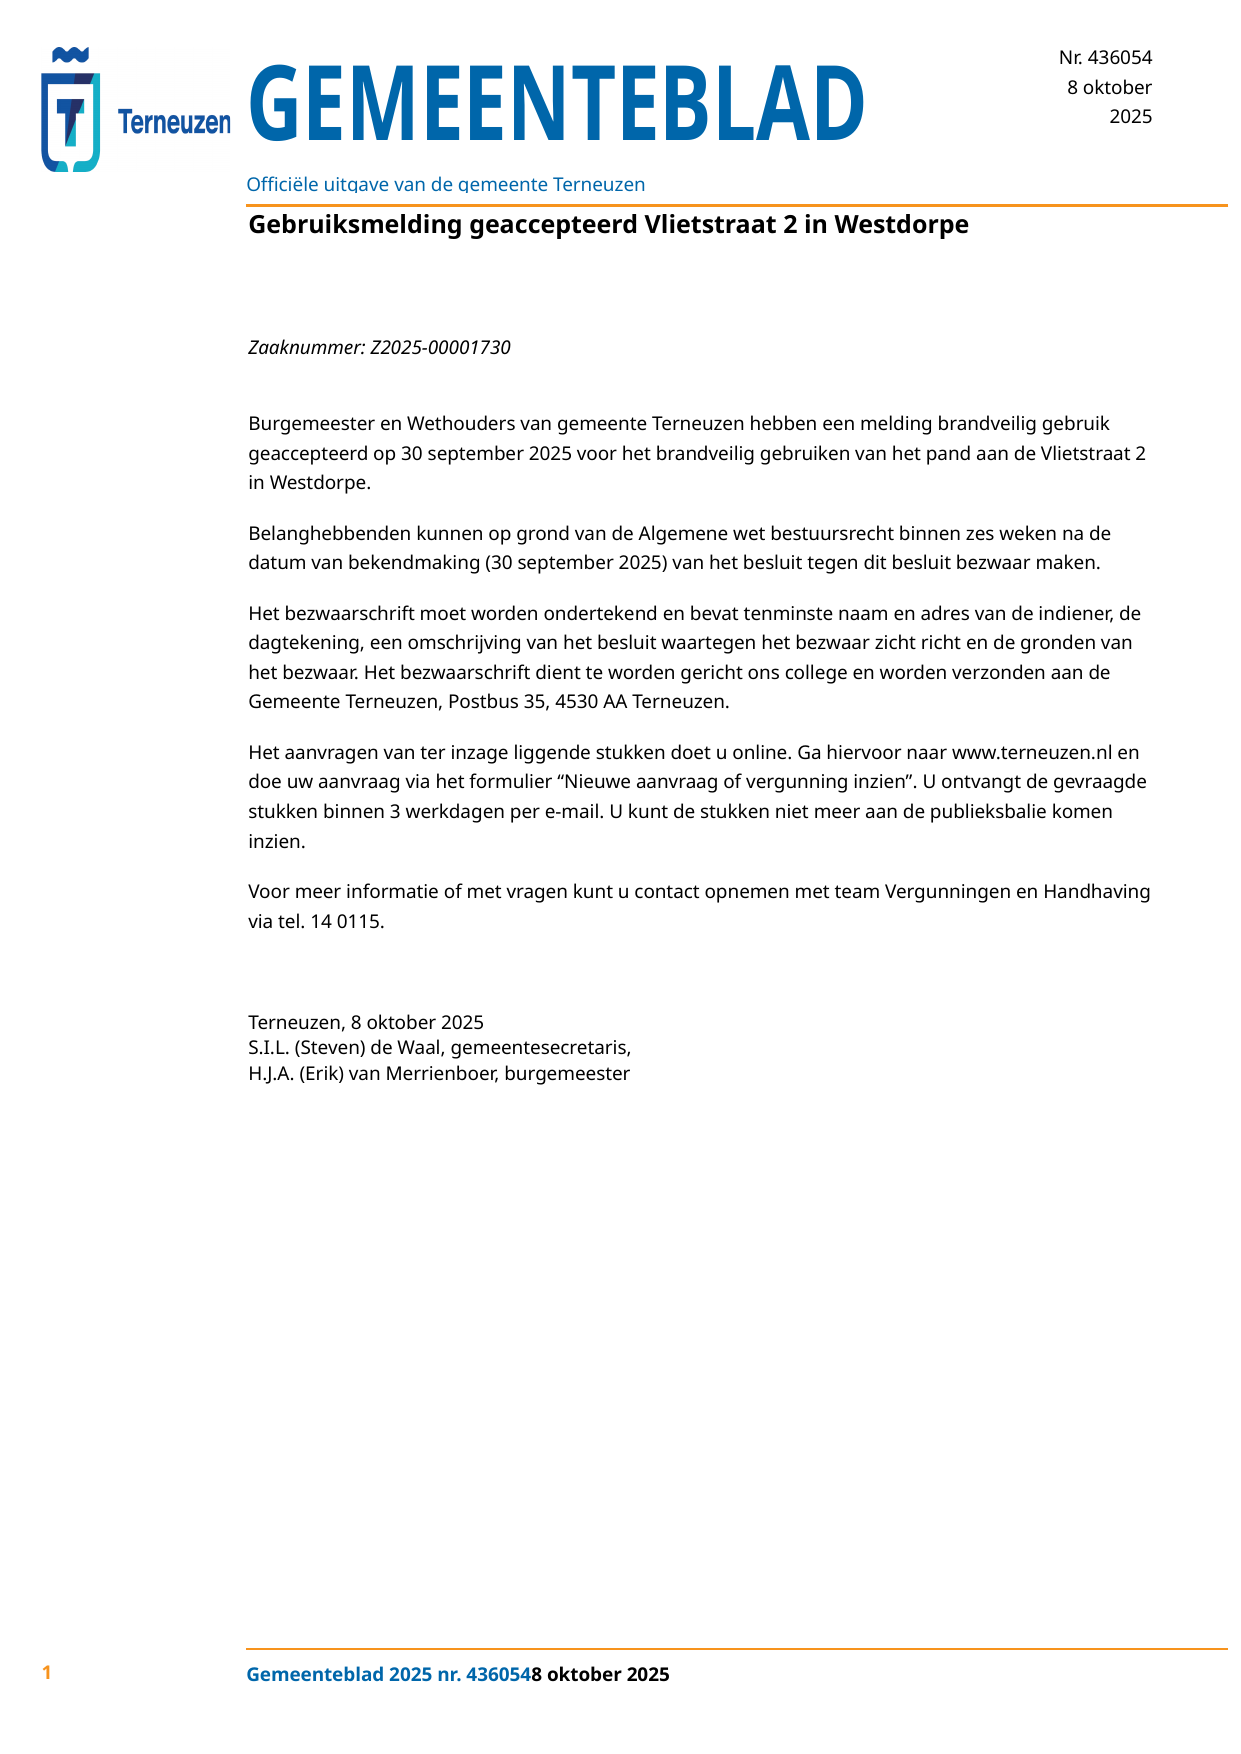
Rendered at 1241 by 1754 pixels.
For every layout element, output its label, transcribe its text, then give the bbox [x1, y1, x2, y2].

text Belanghebbenden kunnen op grond van de Algemene wet bestuursrecht binnen zes weken na de datum van bekendmaking (30 september 2025) van het besluit tegen dit besluit bezwaar maken. [248, 520, 1152, 575]
table_cell H.J.A. (Erik) van Merrienboer, burgemeester [248, 1060, 1152, 1086]
text Gebruiksmelding geaccepteerd Vlietstraat 2 in Westdorpe [248, 207, 1152, 241]
table_cell [248, 1086, 700, 1112]
table_cell S.I.L. (Steven) de Waal, gemeentesecretaris, [248, 1035, 700, 1060]
text Voor meer informatie of met vragen kunt u contact opnemen met team Vergunningen en Handhaving via tel. 14 0115. [248, 878, 1152, 934]
text Zaaknummer: Z2025-00001730 [248, 334, 1152, 360]
picture [41, 47, 231, 172]
text Het bezwaarschrift moet worden ondertekend en bevat tenminste naam en adres van de indiener, de dagtekening, een omschrijving van het besluit waartegen het bezwaar zicht richt en de gronden van het bezwaar. Het bezwaarschrift dient te worden gericht ons college en worden verzonden aan de Gemeente Terneuzen, Postbus 35, 4530 AA Terneuzen. [248, 600, 1152, 714]
table_cell [700, 1086, 1152, 1112]
table_cell [700, 1035, 1152, 1060]
text Burgemeester en Wethouders van gemeente Terneuzen hebben een melding brandveilig gebruik geaccepteerd op 30 september 2025 voor het brandveilig gebruiken van het pand aan de Vlietstraat 2 in Westdorpe. [248, 410, 1152, 495]
text Het aanvragen van ter inzage liggende stukken doet u online. Ga hiervoor naar www.terneuzen.nl en doe uw aanvraag via het formulier “Nieuwe aanvraag of vergunning inzien”. U ontvangt de gevraagde stukken binnen 3 werkdagen per e-mail. U kunt de stukken niet meer aan de publieksbalie komen inzien. [248, 739, 1152, 854]
table_header Terneuzen, 8 oktober 2025 [248, 1009, 1152, 1034]
